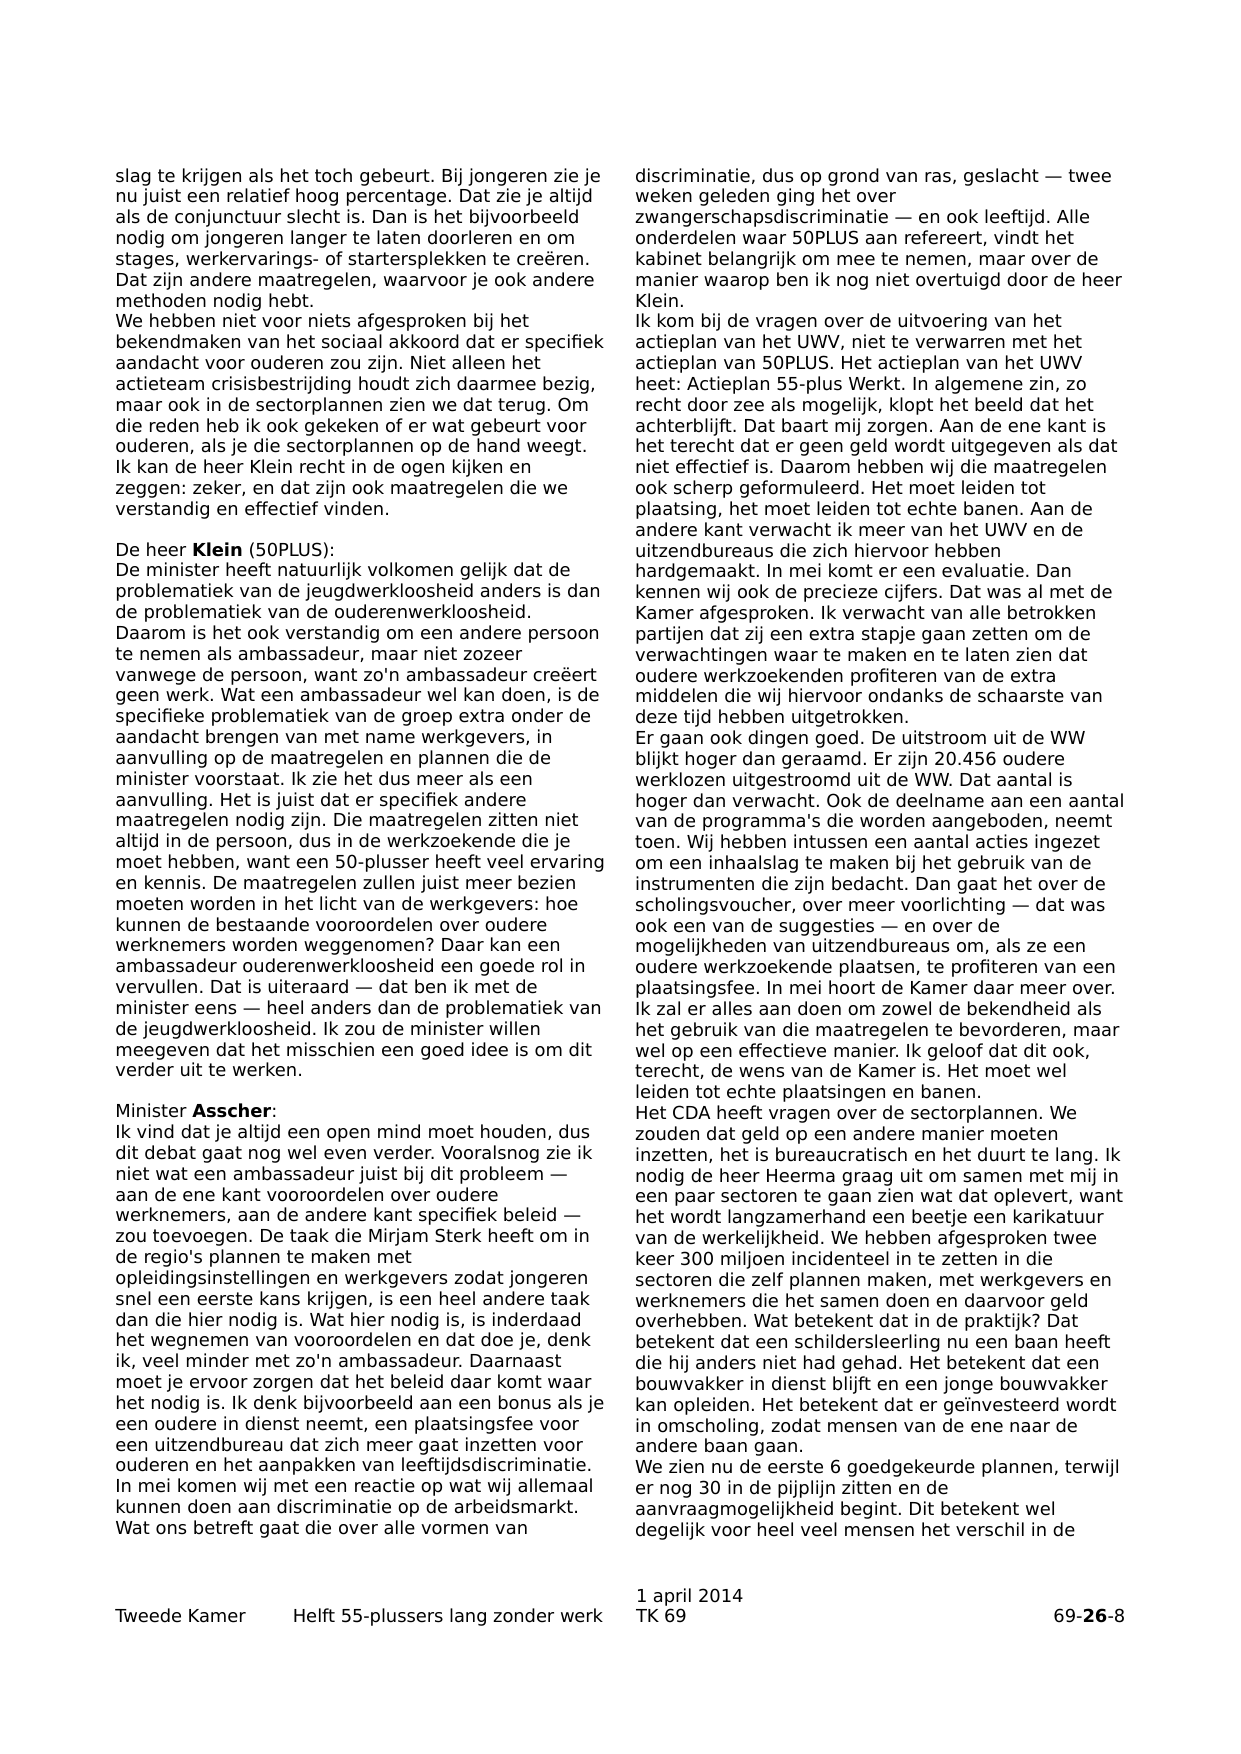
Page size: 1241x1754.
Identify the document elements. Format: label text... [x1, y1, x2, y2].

text Ik kom bij de vragen over de uitvoering van het actieplan van het UWV, niet te verwarren met het actieplan van 50PLUS. Het actieplan van het UWV heet: Actieplan 55-plus Werkt. In algemene zin, zo recht door zee als mogelijk, klopt het beeld dat het achterblijft. Dat baart mij zorgen. Aan de ene kant is het terecht dat er geen geld wordt uitgegeven als dat niet effectief is. Daarom hebben wij die maatregelen ook scherp geformuleerd. Het moet leiden tot plaatsing, het moet leiden tot echte banen. Aan de andere kant verwacht ik meer van het UWV en de uitzendbureaus die zich hiervoor hebben hardgemaakt. In mei komt er een evaluatie. Dan kennen wij ook de precieze cijfers. Dat was al met de Kamer afgesproken. Ik verwacht van alle betrokken partijen dat zij een extra stapje gaan zetten om de verwachtingen waar te maken en te laten zien dat oudere werkzoekenden profiteren van de extra middelen die wij hiervoor ondanks de schaarste van deze tijd hebben uitgetrokken. [635, 311, 1125, 728]
text Minister Asscher: [115, 1101, 605, 1122]
text We hebben niet voor niets afgesproken bij het bekendmaken van het sociaal akkoord dat er specifiek aandacht voor ouderen zou zijn. Niet alleen het actieteam crisisbestrijding houdt zich daarmee bezig, maar ook in de sectorplannen zien we dat terug. Om die reden heb ik ook gekeken of er wat gebeurt voor ouderen, als je die sectorplannen op de hand weegt. Ik kan de heer Klein recht in de ogen kijken en zeggen: zeker, en dat zijn ook maatregelen die we verstandig en effectief vinden. [115, 311, 605, 519]
text In mei komen wij met een reactie op wat wij allemaal kunnen doen aan discriminatie op de arbeidsmarkt. Wat ons betreft gaat die over alle vormen van [115, 1476, 605, 1538]
text discriminatie, dus op grond van ras, geslacht — twee weken geleden ging het over zwangerschapsdiscriminatie — en ook leeftijd. Alle onderdelen waar 50PLUS aan refereert, vindt het kabinet belangrijk om mee te nemen, maar over de manier waarop ben ik nog niet overtuigd door de heer Klein. [635, 165, 1125, 311]
text slag te krijgen als het toch gebeurt. Bij jongeren zie je nu juist een relatief hoog percentage. Dat zie je altijd als de conjunctuur slecht is. Dan is het bijvoorbeeld nodig om jongeren langer te laten doorleren en om stages, werkervarings- of startersplekken te creëren. Dat zijn andere maatregelen, waarvoor je ook andere methoden nodig hebt. [115, 165, 605, 311]
text De minister heeft natuurlijk volkomen gelijk dat de problematiek van de jeugdwerkloosheid anders is dan de problematiek van de ouderenwerkloosheid. Daarom is het ook verstandig om een andere persoon te nemen als ambassadeur, maar niet zozeer vanwege de persoon, want zo'n ambassadeur creëert geen werk. Wat een ambassadeur wel kan doen, is de specifieke problematiek van de groep extra onder de aandacht brengen van met name werkgevers, in aanvulling op de maatregelen en plannen die de minister voorstaat. Ik zie het dus meer als een aanvulling. Het is juist dat er specifiek andere maatregelen nodig zijn. Die maatregelen zitten niet altijd in de persoon, dus in de werkzoekende die je moet hebben, want een 50-plusser heeft veel ervaring en kennis. De maatregelen zullen juist meer bezien moeten worden in het licht van de werkgevers: hoe kunnen de bestaande vooroordelen over oudere werknemers worden weggenomen? Daar kan een ambassadeur ouderenwerkloosheid een goede rol in vervullen. Dat is uiteraard — dat ben ik met de minister eens — heel anders dan de problematiek van de jeugdwerkloosheid. Ik zou de minister willen meegeven dat het misschien een goed idee is om dit verder uit te werken. [115, 560, 605, 1081]
text De heer Klein (50PLUS): [115, 539, 605, 560]
text Ik vind dat je altijd een open mind moet houden, dus dit debat gaat nog wel even verder. Vooralsnog zie ik niet wat een ambassadeur juist bij dit probleem — aan de ene kant vooroordelen over oudere werknemers, aan de andere kant specifiek beleid — zou toevoegen. De taak die Mirjam Sterk heeft om in de regio's plannen te maken met opleidingsinstellingen en werkgevers zodat jongeren snel een eerste kans krijgen, is een heel andere taak dan die hier nodig is. Wat hier nodig is, is inderdaad het wegnemen van vooroordelen en dat doe je, denk ik, veel minder met zo'n ambassadeur. Daarnaast moet je ervoor zorgen dat het beleid daar komt waar het nodig is. Ik denk bijvoorbeeld aan een bonus als je een oudere in dienst neemt, een plaatsingsfee voor een uitzendbureau dat zich meer gaat inzetten voor ouderen en het aanpakken van leeftijdsdiscriminatie. [115, 1122, 605, 1476]
text Er gaan ook dingen goed. De uitstroom uit de WW blijkt hoger dan geraamd. Er zijn 20.456 oudere werklozen uitgestroomd uit de WW. Dat aantal is hoger dan verwacht. Ook de deelname aan een aantal van de programma's die worden aangeboden, neemt toen. Wij hebben intussen een aantal acties ingezet om een inhaalslag te maken bij het gebruik van de instrumenten die zijn bedacht. Dan gaat het over de scholingsvoucher, over meer voorlichting — dat was ook een van de suggesties — en over de mogelijkheden van uitzendbureaus om, als ze een oudere werkzoekende plaatsen, te profiteren van een plaatsingsfee. In mei hoort de Kamer daar meer over. Ik zal er alles aan doen om zowel de bekendheid als het gebruik van die maatregelen te bevorderen, maar wel op een effectieve manier. Ik geloof dat dit ook, terecht, de wens van de Kamer is. Het moet wel leiden tot echte plaatsingen en banen. [635, 728, 1125, 1103]
text Het CDA heeft vragen over de sectorplannen. We zouden dat geld op een andere manier moeten inzetten, het is bureaucratisch en het duurt te lang. Ik nodig de heer Heerma graag uit om samen met mij in een paar sectoren te gaan zien wat dat oplevert, want het wordt langzamerhand een beetje een karikatuur van de werkelijkheid. We hebben afgesproken twee keer 300 miljoen incidenteel in te zetten in die sectoren die zelf plannen maken, met werkgevers en werknemers die het samen doen en daarvoor geld overhebben. Wat betekent dat in de praktijk? Dat betekent dat een schildersleerling nu een baan heeft die hij anders niet had gehad. Het betekent dat een bouwvakker in dienst blijft en een jonge bouwvakker kan opleiden. Het betekent dat er geïnvesteerd wordt in omscholing, zodat mensen van de ene naar de andere baan gaan. [635, 1103, 1125, 1457]
text We zien nu de eerste 6 goedgekeurde plannen, terwijl er nog 30 in de pijplijn zitten en de aanvraagmogelijkheid begint. Dit betekent wel degelijk voor heel veel mensen het verschil in de [635, 1457, 1125, 1540]
